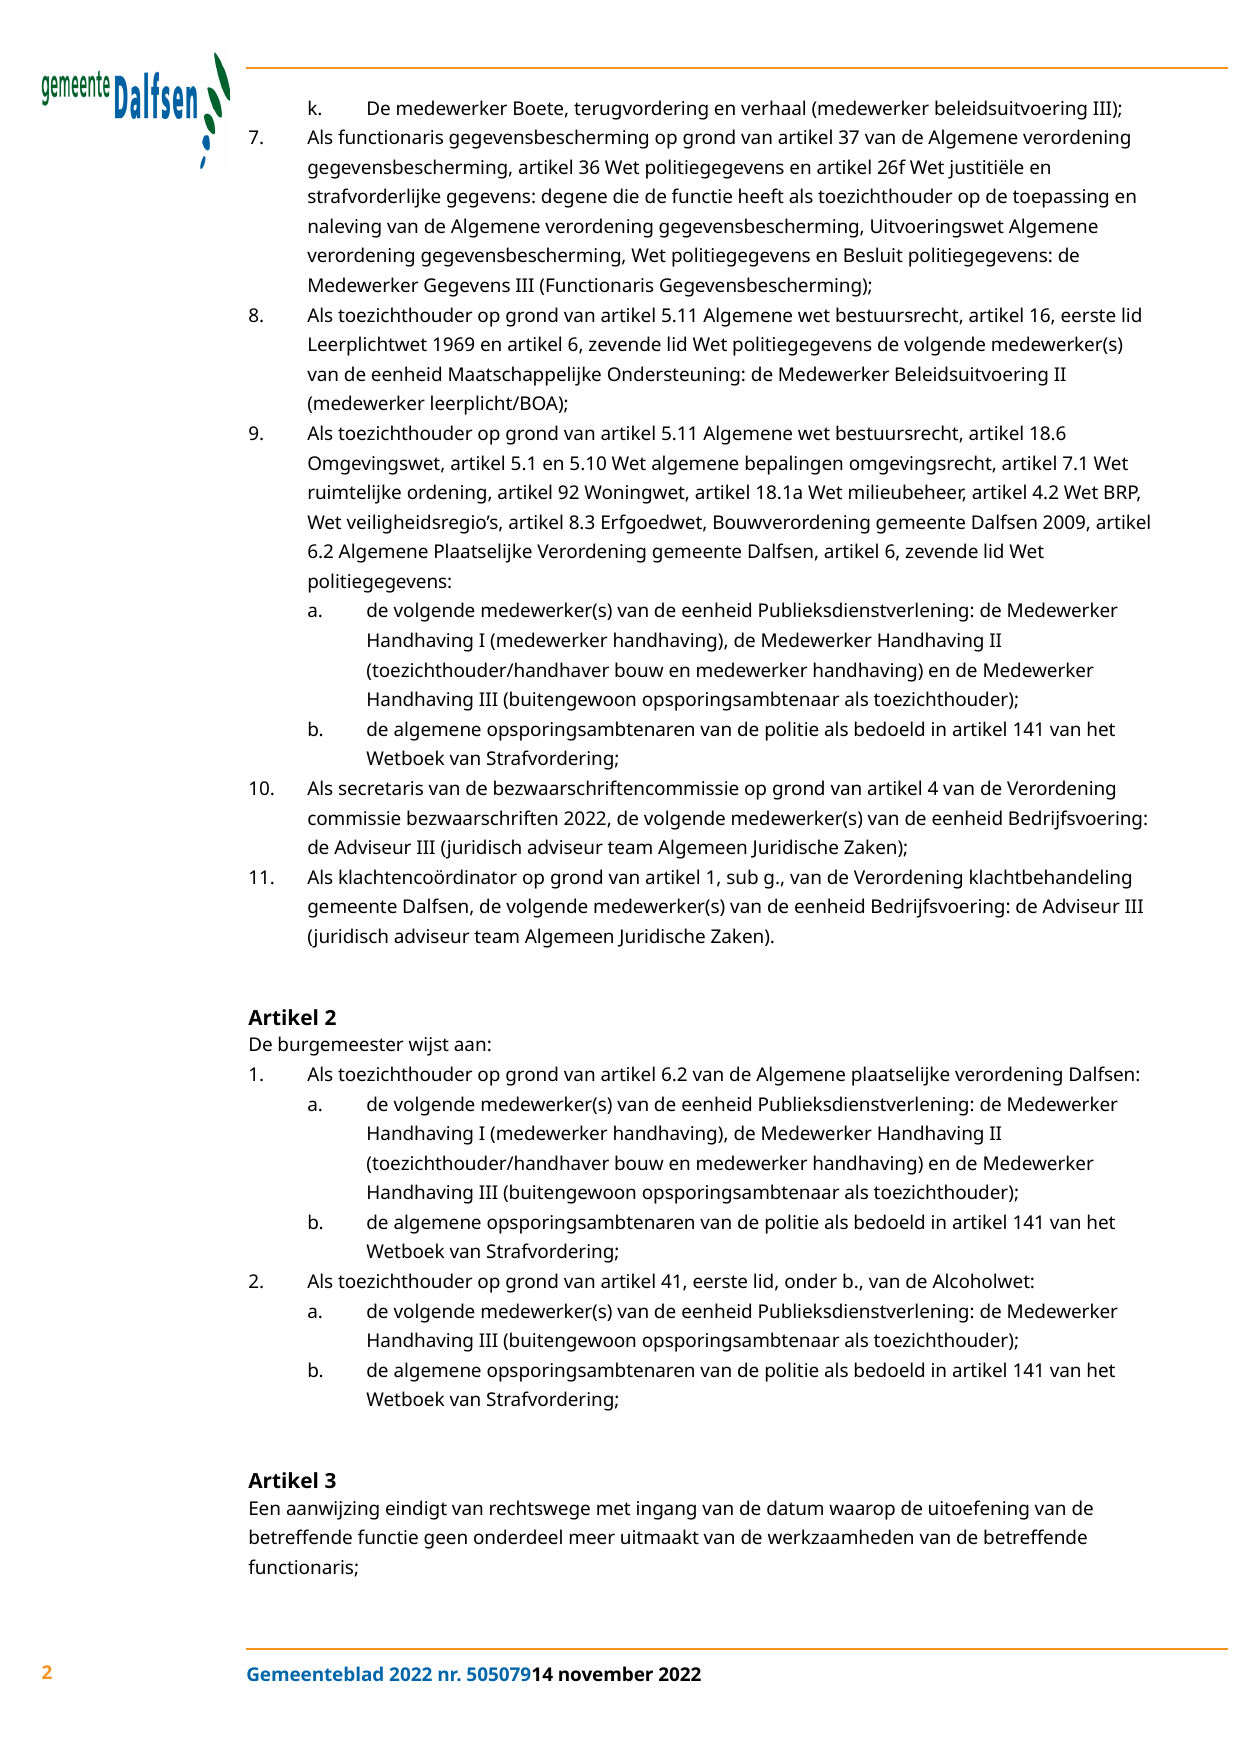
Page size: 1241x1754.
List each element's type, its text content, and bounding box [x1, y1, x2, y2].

list de algemene opsporingsambtenaren van de politie als bedoeld in artikel 141 van het Wetboek van Strafvordering; [307, 1209, 1152, 1264]
list Als toezichthouder op grond van artikel 41, eerste lid, onder b., van de Alcoholwet: [248, 1268, 1152, 1294]
picture [41, 47, 231, 172]
list de volgende medewerker(s) van de eenheid Publieksdienstverlening: de Medewerker Handhaving I (medewerker handhaving), de Medewerker Handhaving II (toezichthouder/handhaver bouw en medewerker handhaving) en de Medewerker Handhaving III (buitengewoon opsporingsambtenaar als toezichthouder); [307, 1091, 1152, 1205]
text Artikel 2 [248, 1003, 1152, 1032]
list de volgende medewerker(s) van de eenheid Publieksdienstverlening: de Medewerker Handhaving I (medewerker handhaving), de Medewerker Handhaving II (toezichthouder/handhaver bouw en medewerker handhaving) en de Medewerker Handhaving III (buitengewoon opsporingsambtenaar als toezichthouder); [307, 598, 1152, 712]
list Als toezichthouder op grond van artikel 5.11 Algemene wet bestuursrecht, artikel 16, eerste lid Leerplichtwet 1969 en artikel 6, zevende lid Wet politiegegevens de volgende medewerker(s) van de eenheid Maatschappelijke Ondersteuning: de Medewerker Beleidsuitvoering II (medewerker leerplicht/BOA); [248, 302, 1152, 416]
list Als klachtencoördinator op grond van artikel 1, sub g., van de Verordening klachtbehandeling gemeente Dalfsen, de volgende medewerker(s) van de eenheid Bedrijfsvoering: de Adviseur III (juridisch adviseur team Algemeen Juridische Zaken). [248, 864, 1152, 949]
text Een aanwijzing eindigt van rechtswege met ingang van de datum waarop de uitoefening van de betreffende functie geen onderdeel meer uitmaakt van de werkzaamheden van de betreffende functionaris; [248, 1495, 1152, 1580]
list Als toezichthouder op grond van artikel 5.11 Algemene wet bestuursrecht, artikel 18.6 Omgevingswet, artikel 5.1 en 5.10 Wet algemene bepalingen omgevingsrecht, artikel 7.1 Wet ruimtelijke ordening, artikel 92 Woningwet, artikel 18.1a Wet milieubeheer, artikel 4.2 Wet BRP, Wet veiligheidsregio’s, artikel 8.3 Erfgoedwet, Bouwverordening gemeente Dalfsen 2009, artikel 6.2 Algemene Plaatselijke Verordening gemeente Dalfsen, artikel 6, zevende lid Wet politiegegevens: [248, 420, 1152, 594]
list de algemene opsporingsambtenaren van de politie als bedoeld in artikel 141 van het Wetboek van Strafvordering; [307, 716, 1152, 771]
text De burgemeester wijst aan: [248, 1032, 1152, 1057]
list Als toezichthouder op grond van artikel 6.2 van de Algemene plaatselijke verordening Dalfsen: [248, 1061, 1152, 1087]
list Als functionaris gegevensbescherming op grond van artikel 37 van de Algemene verordening gegevensbescherming, artikel 36 Wet politiegegevens en artikel 26f Wet justitiële en strafvorderlijke gegevens: degene die de functie heeft als toezichthouder op de toepassing en naleving van de Algemene verordening gegevensbescherming, Uitvoeringswet Algemene verordening gegevensbescherming, Wet politiegegevens en Besluit politiegegevens: de Medewerker Gegevens III (Functionaris Gegevensbescherming); [248, 124, 1152, 298]
text Artikel 3 [248, 1467, 1152, 1495]
list de algemene opsporingsambtenaren van de politie als bedoeld in artikel 141 van het Wetboek van Strafvordering; [307, 1357, 1152, 1412]
list De medewerker Boete, terugvordering en verhaal (medewerker beleidsuitvoering III); [307, 95, 1152, 121]
list de volgende medewerker(s) van de eenheid Publieksdienstverlening: de Medewerker Handhaving III (buitengewoon opsporingsambtenaar als toezichthouder); [307, 1298, 1152, 1353]
list Als secretaris van de bezwaarschriftencommissie op grond van artikel 4 van de Verordening commissie bezwaarschriften 2022, de volgende medewerker(s) van de eenheid Bedrijfsvoering: de Adviseur III (juridisch adviseur team Algemeen Juridische Zaken); [248, 775, 1152, 860]
